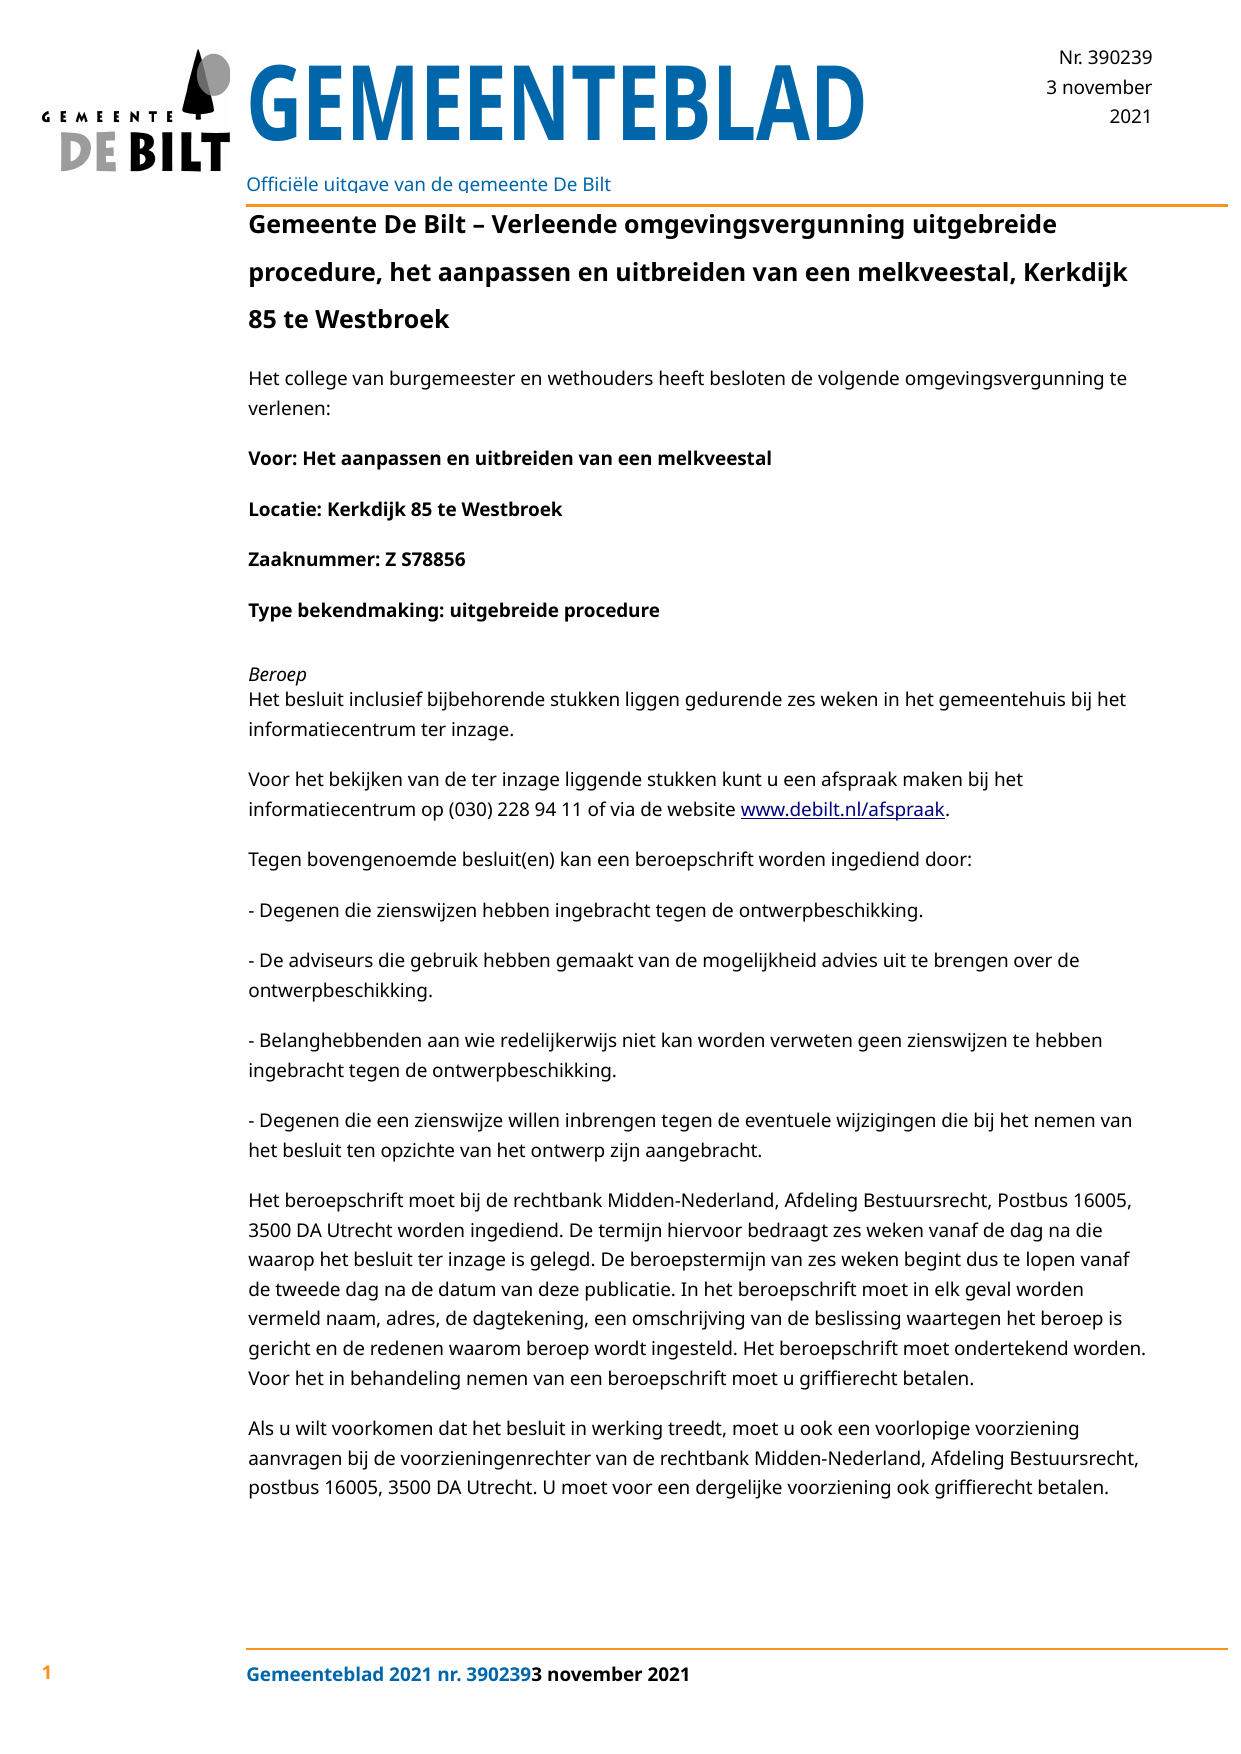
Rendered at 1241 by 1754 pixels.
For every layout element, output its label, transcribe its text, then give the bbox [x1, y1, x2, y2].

text Locatie: Kerkdijk 85 te Westbroek [248, 496, 1152, 522]
text Het college van burgemeester en wethouders heeft besloten de volgende omgevingsvergunning te verlenen: [248, 366, 1152, 421]
text Tegen bovengenoemde besluit(en) kan een beroepschrift worden ingediend door: [248, 846, 1152, 872]
text - Degenen die een zienswijze willen inbrengen tegen de eventuele wijzigingen die bij het nemen van het besluit ten opzichte van het ontwerp zijn aangebracht. [248, 1107, 1152, 1163]
text - Belanghebbenden aan wie redelijkerwijs niet kan worden verweten geen zienswijzen te hebben ingebracht tegen de ontwerpbeschikking. [248, 1027, 1152, 1083]
text Als u wilt voorkomen dat het besluit in werking treedt, moet u ook een voorlopige voorziening aanvragen bij de voorzieningenrechter van de rechtbank Midden-Nederland, Afdeling Bestuursrecht, postbus 16005, 3500 DA Utrecht. U moet voor een dergelijke voorziening ook griffierecht betalen. [248, 1415, 1152, 1500]
text Zaaknummer: Z S78856 [248, 546, 1152, 572]
text Het beroepschrift moet bij de rechtbank Midden-Nederland, Afdeling Bestuursrecht, Postbus 16005, 3500 DA Utrecht worden ingediend. De termijn hiervoor bedraagt zes weken vanaf de dag na die waarop het besluit ter inzage is gelegd. De beroepstermijn van zes weken begint dus te lopen vanaf de tweede dag na de datum van deze publicatie. In het beroepschrift moet in elk geval worden vermeld naam, adres, de dagtekening, een omschrijving van de beslissing waartegen het beroep is gericht en de redenen waarom beroep wordt ingesteld. Het beroepschrift moet ondertekend worden. Voor het in behandeling nemen van een beroepschrift moet u griffierecht betalen. [248, 1187, 1152, 1391]
text Het besluit inclusief bijbehorende stukken liggen gedurende zes weken in het gemeentehuis bij het informatiecentrum ter inzage. [248, 686, 1152, 742]
text - Degenen die zienswijzen hebben ingebracht tegen de ontwerpbeschikking. [248, 897, 1152, 923]
text Voor: Het aanpassen en uitbreiden van een melkveestal [248, 446, 1152, 471]
text - De adviseurs die gebruik hebben gemaakt van de mogelijkheid advies uit te brengen over de ontwerpbeschikking. [248, 947, 1152, 1003]
text Type bekendmaking: uitgebreide procedure [248, 597, 1152, 622]
picture [41, 47, 231, 172]
text Voor het bekijken van de ter inzage liggende stukken kunt u een afspraak maken bij het informatiecentrum op (030) 228 94 11 of via de website www.debilt.nl/afspraak. [248, 766, 1152, 822]
text Gemeente De Bilt – Verleende omgevingsvergunning uitgebreide procedure, het aanpassen en uitbreiden van een melkveestal, Kerkdijk 85 te Westbroek [248, 207, 1152, 336]
text Beroep [248, 661, 1152, 686]
